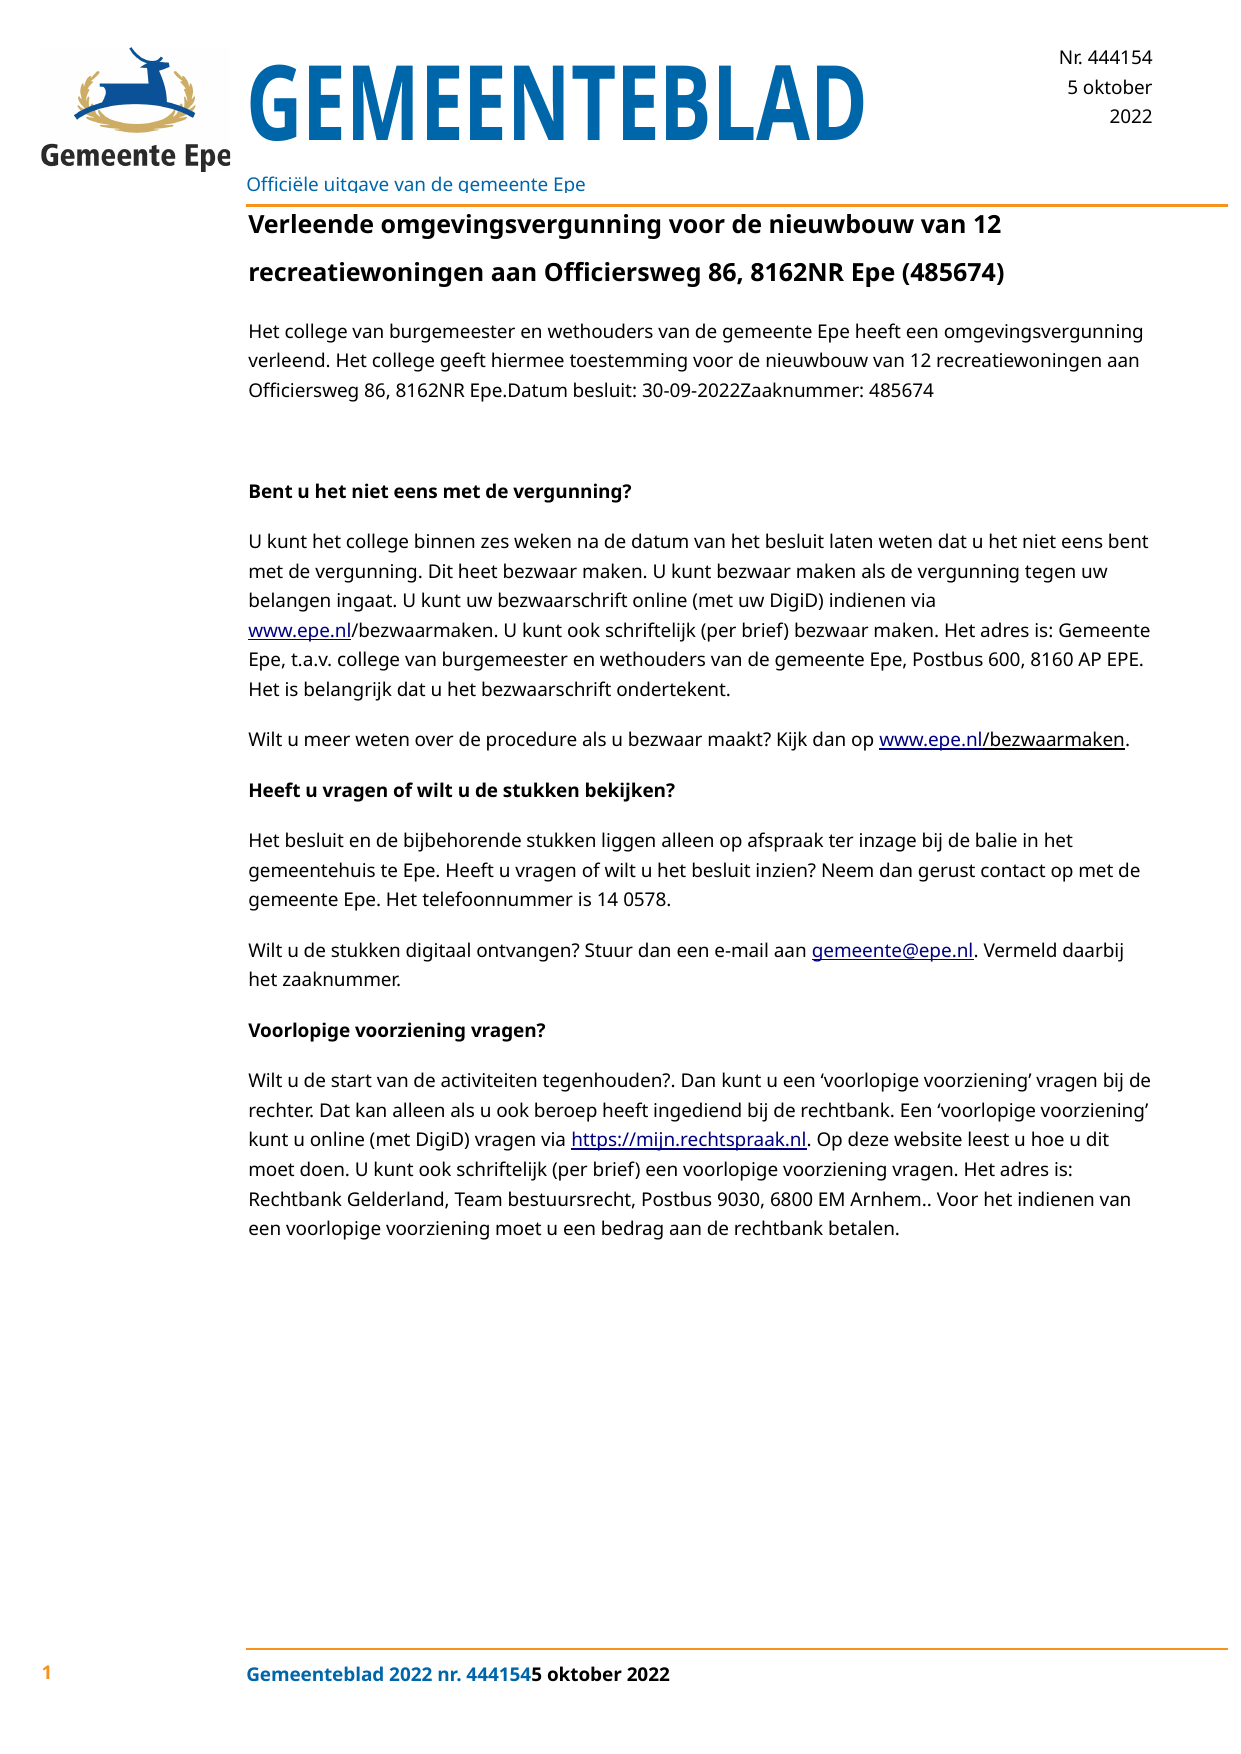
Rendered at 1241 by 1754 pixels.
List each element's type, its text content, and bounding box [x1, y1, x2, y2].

text Wilt u de start van de activiteiten tegenhouden?. Dan kunt u een ‘voorlopige voorziening’ vragen bij de rechter. Dat kan alleen als u ook beroep heeft ingediend bij de rechtbank. Een ‘voorlopige voorziening’ kunt u online (met DigiD) vragen via https://mijn.rechtspraak.nl. Op deze website leest u hoe u dit moet doen. U kunt ook schriftelijk (per brief) een voorlopige voorziening vragen. Het adres is: Rechtbank Gelderland, Team bestuursrecht, Postbus 9030, 6800 EM Arnhem.. Voor het indienen van een voorlopige voorziening moet u een bedrag aan de rechtbank betalen. [248, 1067, 1152, 1241]
text Voorlopige voorziening vragen? [248, 1017, 1152, 1043]
text Het besluit en de bijbehorende stukken liggen alleen op afspraak ter inzage bij de balie in het gemeentehuis te Epe. Heeft u vragen of wilt u het besluit inzien? Neem dan gerust contact op met de gemeente Epe. Het telefoonnummer is 14 0578. [248, 827, 1152, 912]
text U kunt het college binnen zes weken na de datum van het besluit laten weten dat u het niet eens bent met de vergunning. Dit heet bezwaar maken. U kunt bezwaar maken als de vergunning tegen uw belangen ingaat. U kunt uw bezwaarschrift online (met uw DigiD) indienen via www.epe.nl/bezwaarmaken. U kunt ook schriftelijk (per brief) bezwaar maken. Het adres is: Gemeente Epe, t.a.v. college van burgemeester en wethouders van de gemeente Epe, Postbus 600, 8160 AP EPE. Het is belangrijk dat u het bezwaarschrift ondertekent. [248, 528, 1152, 702]
picture [41, 47, 231, 172]
text Wilt u meer weten over de procedure als u bezwaar maakt? Kijk dan op www.epe.nl/bezwaarmaken. [248, 727, 1152, 752]
text Heeft u vragen of wilt u de stukken bekijken? [248, 777, 1152, 803]
text Het college van burgemeester en wethouders van de gemeente Epe heeft een omgevingsvergunning verleend. Het college geeft hiermee toestemming voor de nieuwbouw van 12 recreatiewoningen aan Officiersweg 86, 8162NR Epe.Datum besluit: 30-09-2022Zaaknummer: 485674 [248, 318, 1152, 403]
text Bent u het niet eens met de vergunning? [248, 478, 1152, 504]
text Wilt u de stukken digitaal ontvangen? Stuur dan een e-mail aan gemeente@epe.nl. Vermeld daarbij het zaaknummer. [248, 937, 1152, 992]
text Verleende omgevingsvergunning voor de nieuwbouw van 12 recreatiewoningen aan Officiersweg 86, 8162NR Epe (485674) [248, 207, 1152, 288]
